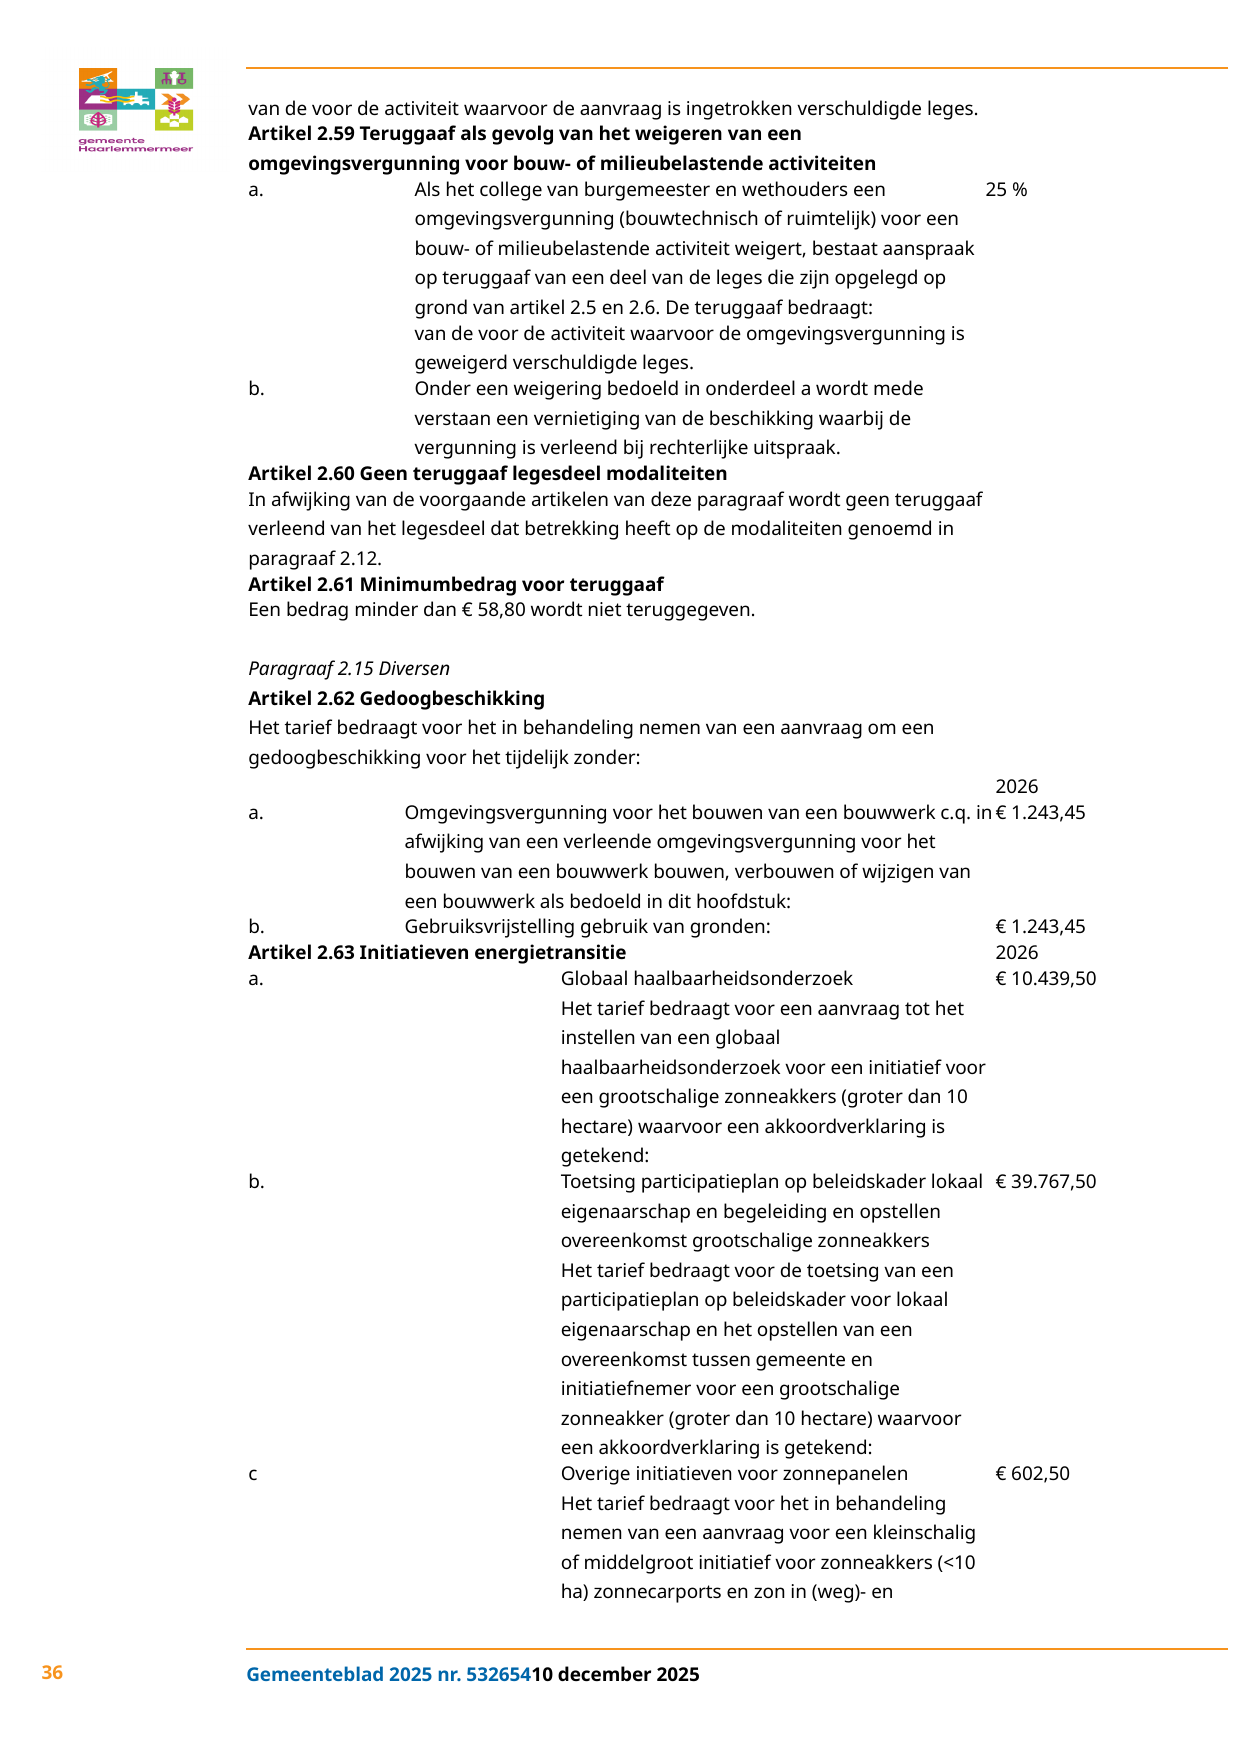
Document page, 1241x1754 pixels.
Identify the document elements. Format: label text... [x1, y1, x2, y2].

table_cell c [248, 1460, 561, 1604]
table_cell Onder een weigering bedoeld in onderdeel a wordt mede verstaan een vernietiging van de beschikking waarbij de vergunning is verleend bij rechterlijke uitspraak. [414, 375, 985, 460]
table_cell Overige initiatieven voor zonnepanelen Het tarief bedraagt voor het in behandeling nemen van een aanvraag voor een kleinschalig of middelgroot initiatief voor zonneakkers (<10 ha) zonnecarports en zon in (weg)- en [561, 1460, 995, 1604]
table_cell 25 % [985, 176, 1152, 320]
table_cell a. [248, 176, 414, 320]
table_cell [248, 320, 414, 375]
table_cell Artikel 2.59 Teruggaaf als gevolg van het weigeren van een omgevingsvergunning voor bouw- of milieubelastende activiteiten [248, 121, 985, 176]
table_cell a. [248, 799, 404, 914]
table_cell € 39.767,50 [995, 1168, 1152, 1460]
table_header 2026 [995, 685, 1152, 799]
picture [41, 47, 231, 172]
table_cell [985, 121, 1152, 176]
text Paragraaf 2.15 Diversen [248, 655, 1152, 681]
table_cell b. [248, 1168, 561, 1460]
table_cell b. [248, 375, 414, 460]
table_cell [985, 486, 1152, 571]
table_cell Een bedrag minder dan € 58,80 wordt niet teruggegeven. [248, 596, 985, 622]
table_cell Gebruiksvrijstelling gebruik van gronden: [404, 914, 995, 939]
table_cell van de voor de activiteit waarvoor de aanvraag is ingetrokken verschuldigde leges. [248, 95, 985, 121]
table_cell [985, 375, 1152, 460]
table_cell Artikel 2.61 Minimumbedrag voor teruggaaf [248, 571, 985, 596]
table_cell Artikel 2.60 Geen teruggaaf legesdeel modaliteiten [248, 460, 985, 486]
table_cell [985, 571, 1152, 596]
table_cell 2026 [995, 939, 1152, 965]
table_cell Omgevingsvergunning voor het bouwen van een bouwwerk c.q. in afwijking van een verleende omgevingsvergunning voor het bouwen van een bouwwerk bouwen, verbouwen of wijzigen van een bouwwerk als bedoeld in dit hoofdstuk: [404, 799, 995, 914]
table_cell € 10.439,50 [995, 965, 1152, 1168]
table_cell a. [248, 965, 561, 1168]
table_cell Toetsing participatieplan op beleidskader lokaal eigenaarschap en begeleiding en opstellen overeenkomst grootschalige zonneakkers Het tarief bedraagt voor de toetsing van een participatieplan op beleidskader voor lokaal eigenaarschap en het opstellen van een overeenkomst tussen gemeente en initiatiefnemer voor een grootschalige zonneakker (groter dan 10 hectare) waarvoor een akkoordverklaring is getekend: [561, 1168, 995, 1460]
table_cell Artikel 2.63 Initiatieven energietransitie [248, 939, 995, 965]
table_cell In afwijking van de voorgaande artikelen van deze paragraaf wordt geen teruggaaf verleend van het legesdeel dat betrekking heeft op de modaliteiten genoemd in paragraaf 2.12. [248, 486, 985, 571]
table_cell € 1.243,45 [995, 914, 1152, 939]
table_cell € 1.243,45 [995, 799, 1152, 914]
table_cell van de voor de activiteit waarvoor de omgevingsvergunning is geweigerd verschuldigde leges. [414, 320, 985, 375]
table_cell [985, 596, 1152, 622]
table_cell [985, 95, 1152, 121]
table_cell € 602,50 [995, 1460, 1152, 1604]
table_cell b. [248, 914, 404, 939]
table_cell Globaal haalbaarheidsonderzoek Het tarief bedraagt voor een aanvraag tot het instellen van een globaal haalbaarheidsonderzoek voor een initiatief voor een grootschalige zonneakkers (groter dan 10 hectare) waarvoor een akkoordverklaring is getekend: [561, 965, 995, 1168]
table_header Artikel 2.62 Gedoogbeschikking Het tarief bedraagt voor het in behandeling nemen van een aanvraag om een gedoogbeschikking voor het tijdelijk zonder: [248, 685, 995, 799]
table_cell [985, 460, 1152, 486]
table_cell Als het college van burgemeester en wethouders een omgevingsvergunning (bouwtechnisch of ruimtelijk) voor een bouw- of milieubelastende activiteit weigert, bestaat aanspraak op teruggaaf van een deel van de leges die zijn opgelegd op grond van artikel 2.5 en 2.6. De teruggaaf bedraagt: [414, 176, 985, 320]
table_cell [985, 320, 1152, 375]
